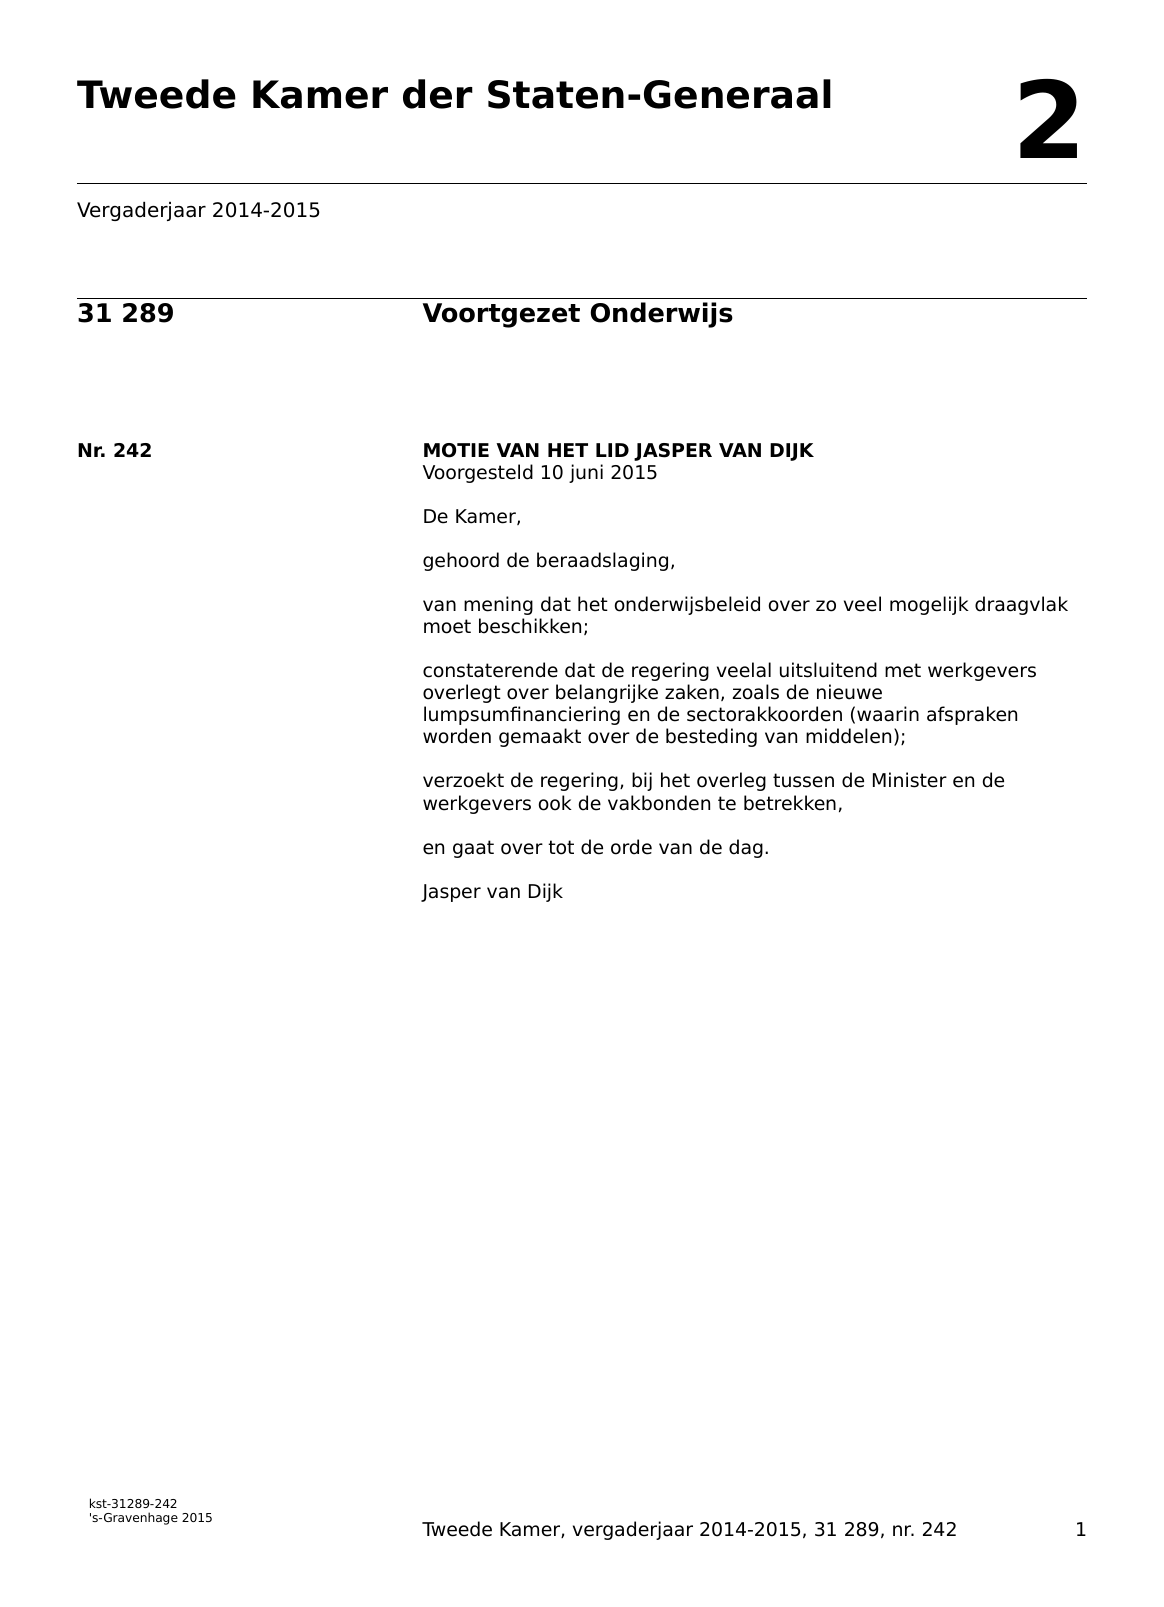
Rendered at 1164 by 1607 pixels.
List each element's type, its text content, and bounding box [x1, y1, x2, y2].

subtitle 31 289 Voortgezet Onderwijs [77, 299, 1087, 329]
text van mening dat het onderwijsbeleid over zo veel mogelijk draagvlak moet beschikken; [422, 594, 1087, 638]
text Jasper van Dijk [422, 881, 1087, 903]
table_cell Vergaderjaar 2014-2015 [77, 184, 1087, 298]
table_header 2 [886, 59, 1087, 183]
text 's-Gravenhage 2015 [88, 1511, 323, 1525]
text De Kamer, [422, 506, 1087, 528]
text verzoekt de regering, bij het overleg tussen de Minister en de werkgevers ook de vakbonden te betrekken, [422, 770, 1087, 814]
text en gaat over tot de orde van de dag. [422, 837, 1087, 858]
table_header Tweede Kamer der Staten-Generaal [77, 59, 886, 183]
text constaterende dat de regering veelal uitsluitend met werkgevers overlegt over belangrijke zaken, zoals de nieuwe lumpsumfinanciering en de sectorakkoorden (waarin afspraken worden gemaakt over de besteding van middelen); [422, 660, 1087, 748]
text kst-31289-242 [88, 1497, 323, 1511]
text Voorgesteld 10 juni 2015 [422, 462, 1087, 484]
text gehoord de beraadslaging, [422, 550, 1087, 572]
subtitle Nr. 242 MOTIE VAN HET LID JASPER VAN DIJK [77, 440, 1087, 462]
